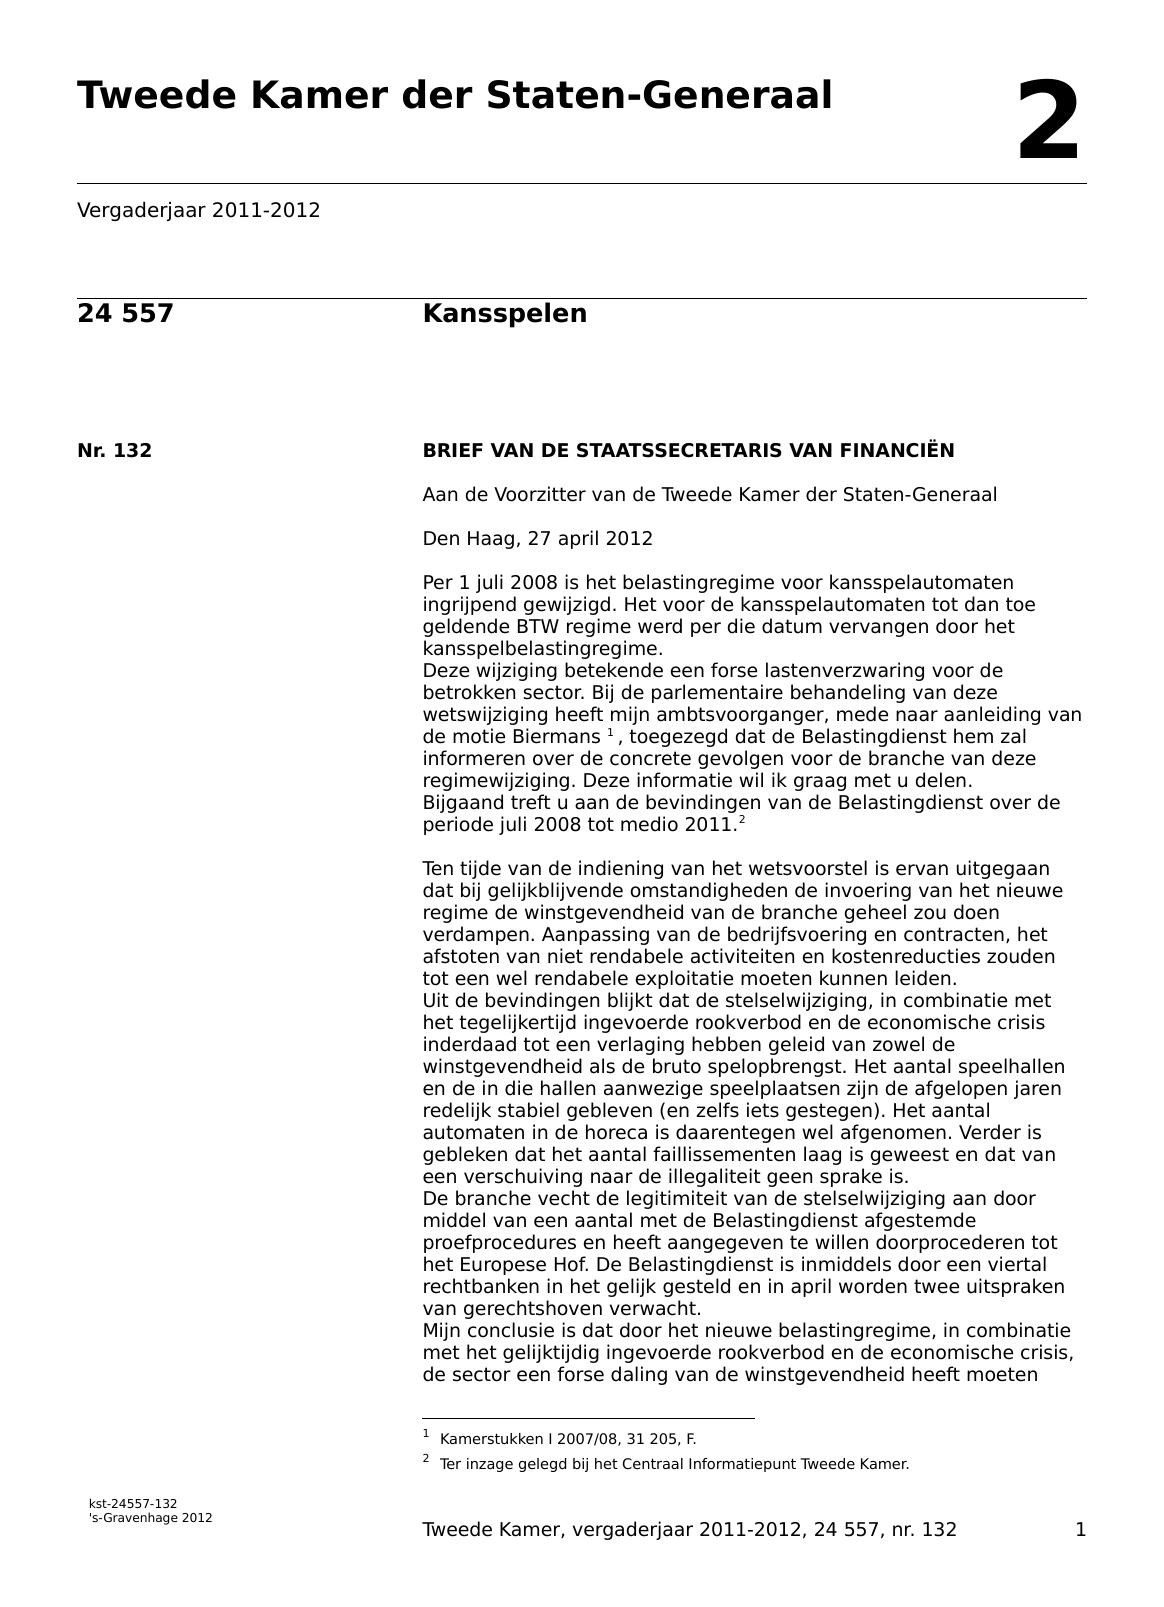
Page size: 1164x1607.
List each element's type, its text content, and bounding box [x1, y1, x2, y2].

text kst-24557-132 [88, 1497, 323, 1511]
subtitle 24 557 Kansspelen [77, 299, 1087, 329]
text Den Haag, 27 april 2012 [422, 528, 1087, 550]
text 's-Gravenhage 2012 [88, 1511, 323, 1525]
text De branche vecht de legitimiteit van de stelselwijziging aan door middel van een aantal met de Belastingdienst afgestemde proefprocedures en heeft aangegeven te willen doorprocederen tot het Europese Hof. De Belastingdienst is inmiddels door een viertal rechtbanken in het gelijk gesteld en in april worden twee uitspraken van gerechtshoven verwacht. [422, 1188, 1087, 1320]
text Ter inzage gelegd bij het Centraal Informatiepunt Tweede Kamer. [422, 1452, 1087, 1474]
subtitle Nr. 132 BRIEF VAN DE STAATSSECRETARIS VAN FINANCIËN [77, 440, 1087, 462]
text Bijgaand treft u aan de bevindingen van de Belastingdienst over de periode juli 2008 tot medio 2011. [422, 792, 1087, 836]
text Ten tijde van de indiening van het wetsvoorstel is ervan uitgegaan dat bij gelijkblijvende omstandigheden de invoering van het nieuwe regime de winstgevendheid van de branche geheel zou doen verdampen. Aanpassing van de bedrijfsvoering en contracten, het afstoten van niet rendabele activiteiten en kostenreducties zouden tot een wel rendabele exploitatie moeten kunnen leiden. [422, 858, 1087, 990]
text Mijn conclusie is dat door het nieuwe belastingregime, in combinatie met het gelijktijdig ingevoerde rookverbod en de economische crisis, de sector een forse daling van de winstgevendheid heeft moeten [422, 1320, 1087, 1386]
table_header Tweede Kamer der Staten-Generaal [77, 59, 886, 183]
table_header 2 [886, 59, 1087, 183]
text Deze wijziging betekende een forse lastenverzwaring voor de betrokken sector. Bij de parlementaire behandeling van deze wetswijziging heeft mijn ambtsvoorganger, mede naar aanleiding van de motie Biermans , toegezegd dat de Belastingdienst hem zal informeren over de concrete gevolgen voor de branche van deze regimewijziging. Deze informatie wil ik graag met u delen. [422, 660, 1087, 792]
text Uit de bevindingen blijkt dat de stelselwijziging, in combinatie met het tegelijkertijd ingevoerde rookverbod en de economische crisis inderdaad tot een verlaging hebben geleid van zowel de winstgevendheid als de bruto spelopbrengst. Het aantal speelhallen en de in die hallen aanwezige speelplaatsen zijn de afgelopen jaren redelijk stabiel gebleven (en zelfs iets gestegen). Het aantal automaten in de horeca is daarentegen wel afgenomen. Verder is gebleken dat het aantal faillissementen laag is geweest en dat van een verschuiving naar de illegaliteit geen sprake is. [422, 990, 1087, 1188]
text Kamerstukken I 2007/08, 31 205, F. [422, 1427, 1087, 1449]
text Per 1 juli 2008 is het belastingregime voor kansspelautomaten ingrijpend gewijzigd. Het voor de kansspelautomaten tot dan toe geldende BTW regime werd per die datum vervangen door het kansspelbelastingregime. [422, 572, 1087, 660]
table_cell Vergaderjaar 2011-2012 [77, 184, 1087, 298]
text Aan de Voorzitter van de Tweede Kamer der Staten-Generaal [422, 484, 1087, 506]
